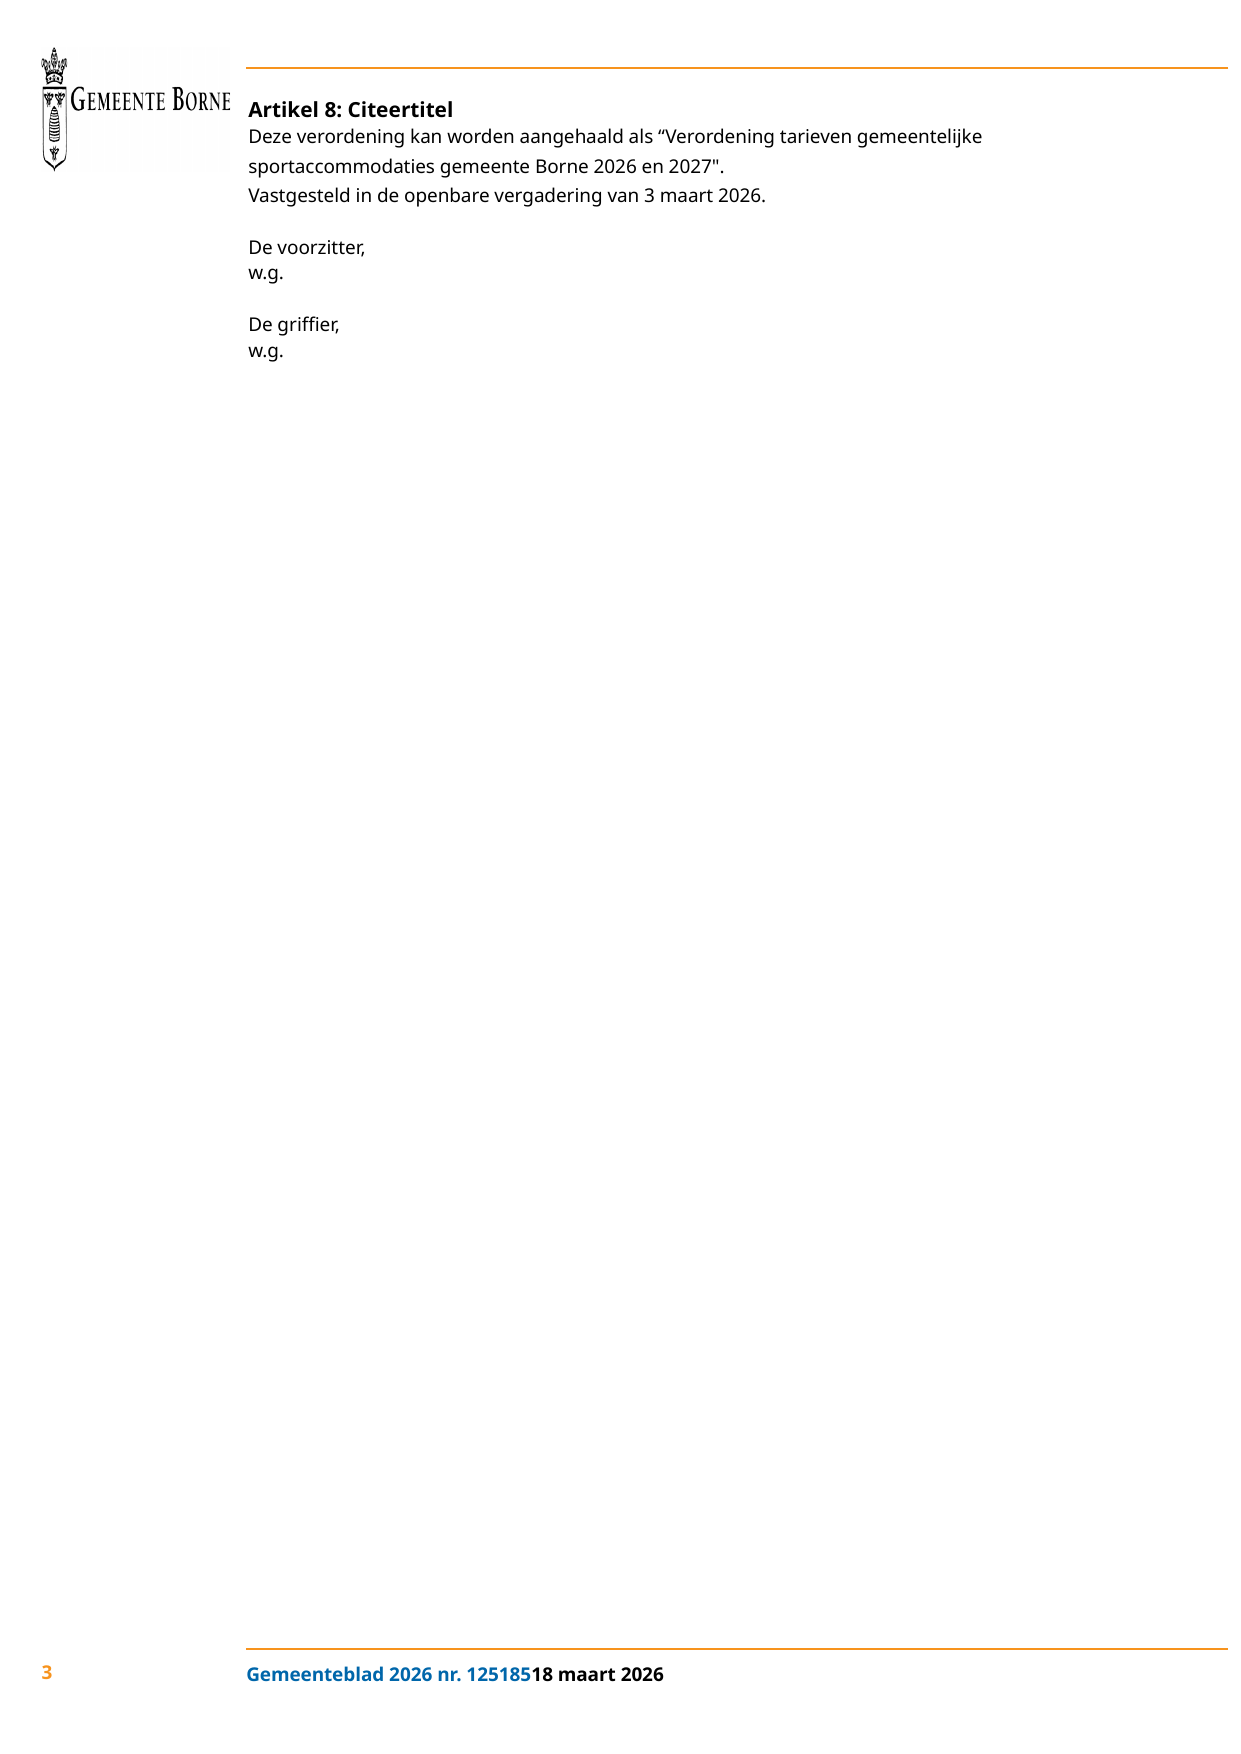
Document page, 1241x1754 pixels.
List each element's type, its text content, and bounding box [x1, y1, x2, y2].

text Vastgesteld in de openbare vergadering van 3 maart 2026. [248, 182, 1152, 208]
text w.g. [248, 259, 1152, 285]
text Deze verordening kan worden aangehaald als “Verordening tarieven gemeentelijke sportaccommodaties gemeente Borne 2026 en 2027". [248, 123, 1152, 178]
text De griffier, [248, 311, 1152, 337]
text De voorzitter, [248, 234, 1152, 259]
text Artikel 8: Citeertitel [248, 95, 1152, 123]
picture [41, 47, 231, 172]
text w.g. [248, 337, 1152, 362]
